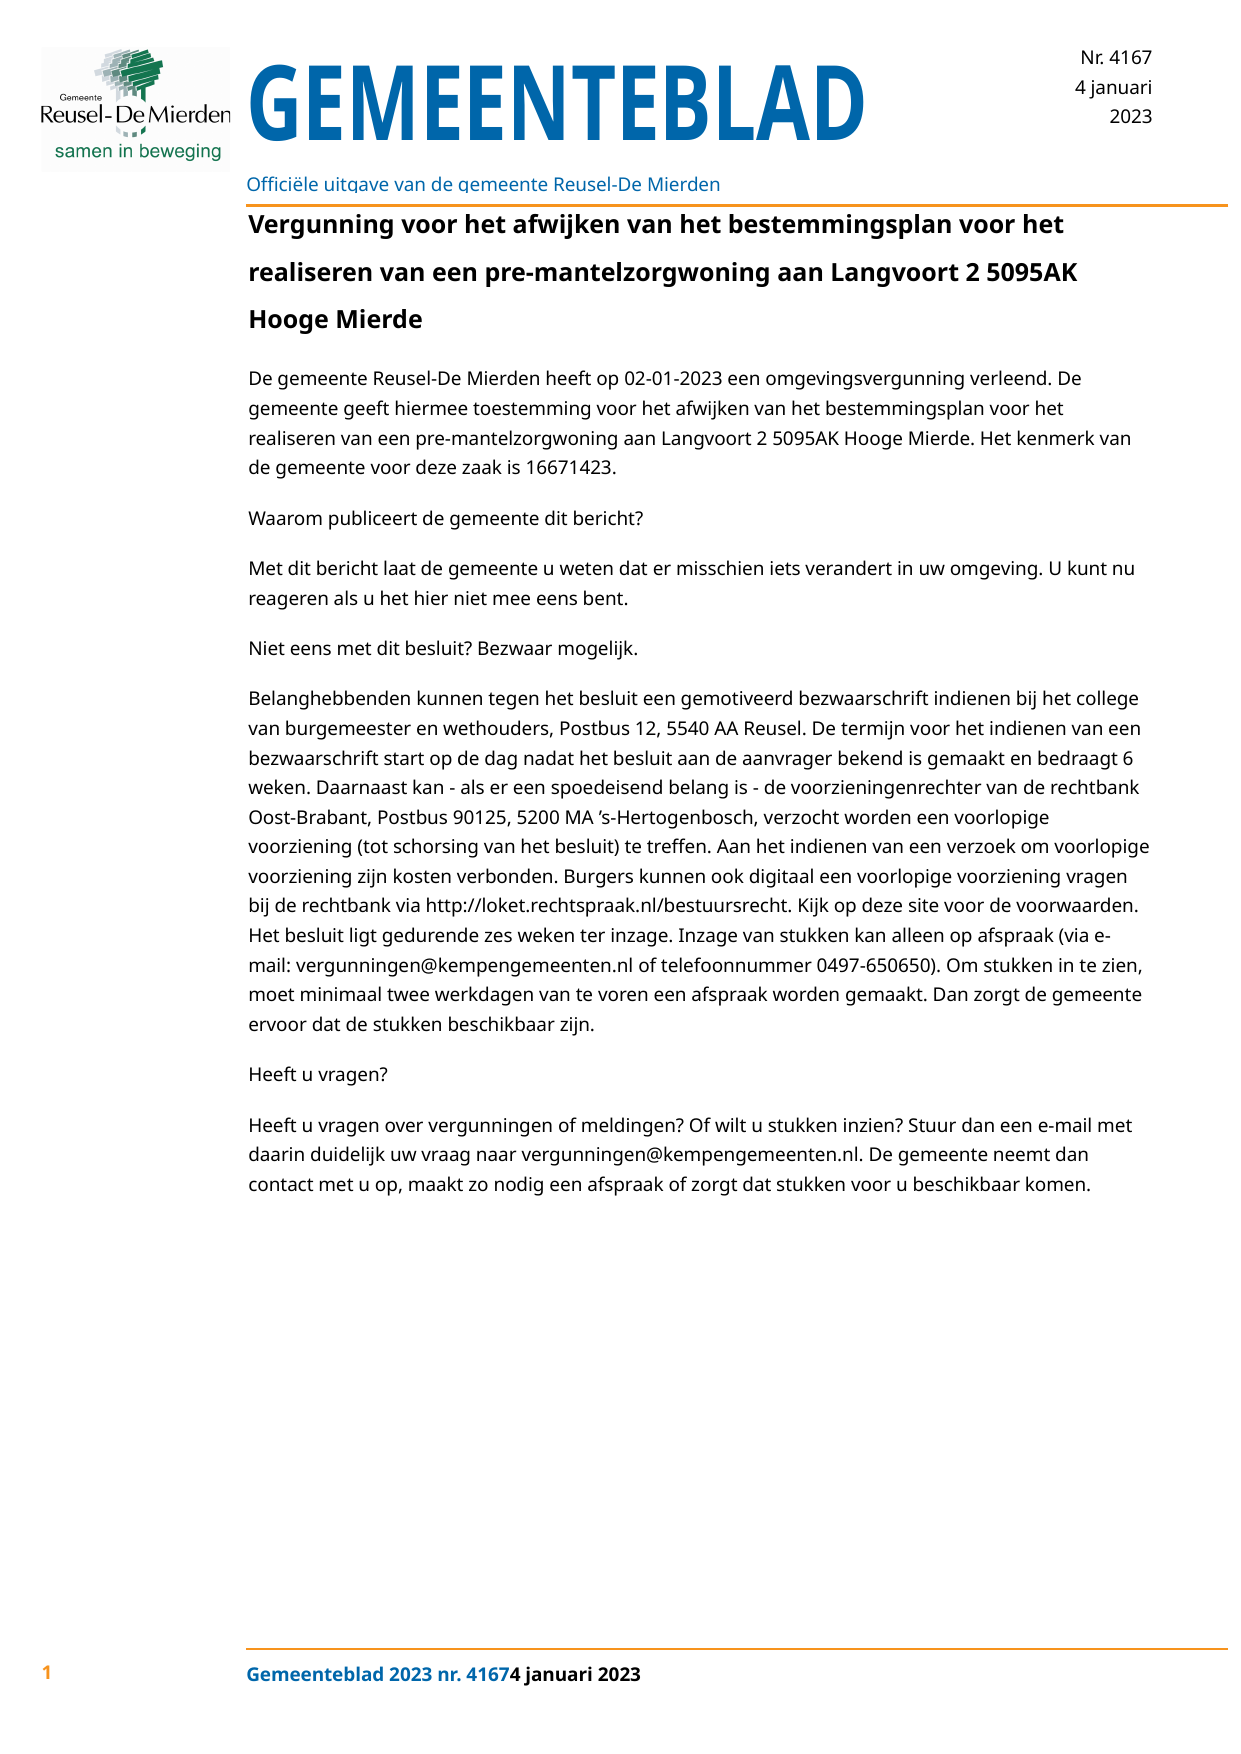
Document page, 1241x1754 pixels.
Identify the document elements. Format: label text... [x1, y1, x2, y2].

text Met dit bericht laat de gemeente u weten dat er misschien iets verandert in uw omgeving. U kunt nu reageren als u het hier niet mee eens bent. [248, 555, 1152, 610]
text Vergunning voor het afwijken van het bestemmingsplan voor het realiseren van een pre-mantelzorgwoning aan Langvoort 2 5095AK Hooge Mierde [248, 207, 1152, 336]
text De gemeente Reusel-De Mierden heeft op 02-01-2023 een omgevingsvergunning verleend. De gemeente geeft hiermee toestemming voor het afwijken van het bestemmingsplan voor het realiseren van een pre-mantelzorgwoning aan Langvoort 2 5095AK Hooge Mierde. Het kenmerk van de gemeente voor deze zaak is 16671423. [248, 366, 1152, 480]
text Heeft u vragen? [248, 1061, 1152, 1087]
text Niet eens met dit besluit? Bezwaar mogelijk. [248, 635, 1152, 661]
text Belanghebbenden kunnen tegen het besluit een gemotiveerd bezwaarschrift indienen bij het college van burgemeester en wethouders, Postbus 12, 5540 AA Reusel. De termijn voor het indienen van een bezwaarschrift start op de dag nadat het besluit aan de aanvrager bekend is gemaakt en bedraagt 6 weken. Daarnaast kan - als er een spoedeisend belang is - de voorzieningenrechter van de rechtbank Oost-Brabant, Postbus 90125, 5200 MA ’s-Hertogenbosch, verzocht worden een voorlopige voorziening (tot schorsing van het besluit) te treffen. Aan het indienen van een verzoek om voorlopige voorziening zijn kosten verbonden. Burgers kunnen ook digitaal een voorlopige voorziening vragen bij de rechtbank via http://loket.rechtspraak.nl/bestuursrecht. Kijk op deze site voor de voorwaarden. Het besluit ligt gedurende zes weken ter inzage. Inzage van stukken kan alleen op afspraak (via e-mail: vergunningen@kempengemeenten.nl of telefoonnummer 0497-650650). Om stukken in te zien, moet minimaal twee werkdagen van te voren een afspraak worden gemaakt. Dan zorgt de gemeente ervoor dat de stukken beschikbaar zijn. [248, 686, 1152, 1037]
picture [41, 47, 231, 172]
text Waarom publiceert de gemeente dit bericht? [248, 505, 1152, 530]
text Heeft u vragen over vergunningen of meldingen? Of wilt u stukken inzien? Stuur dan een e-mail met daarin duidelijk uw vraag naar vergunningen@kempengemeenten.nl. De gemeente neemt dan contact met u op, maakt zo nodig een afspraak of zorgt dat stukken voor u beschikbaar komen. [248, 1112, 1152, 1197]
